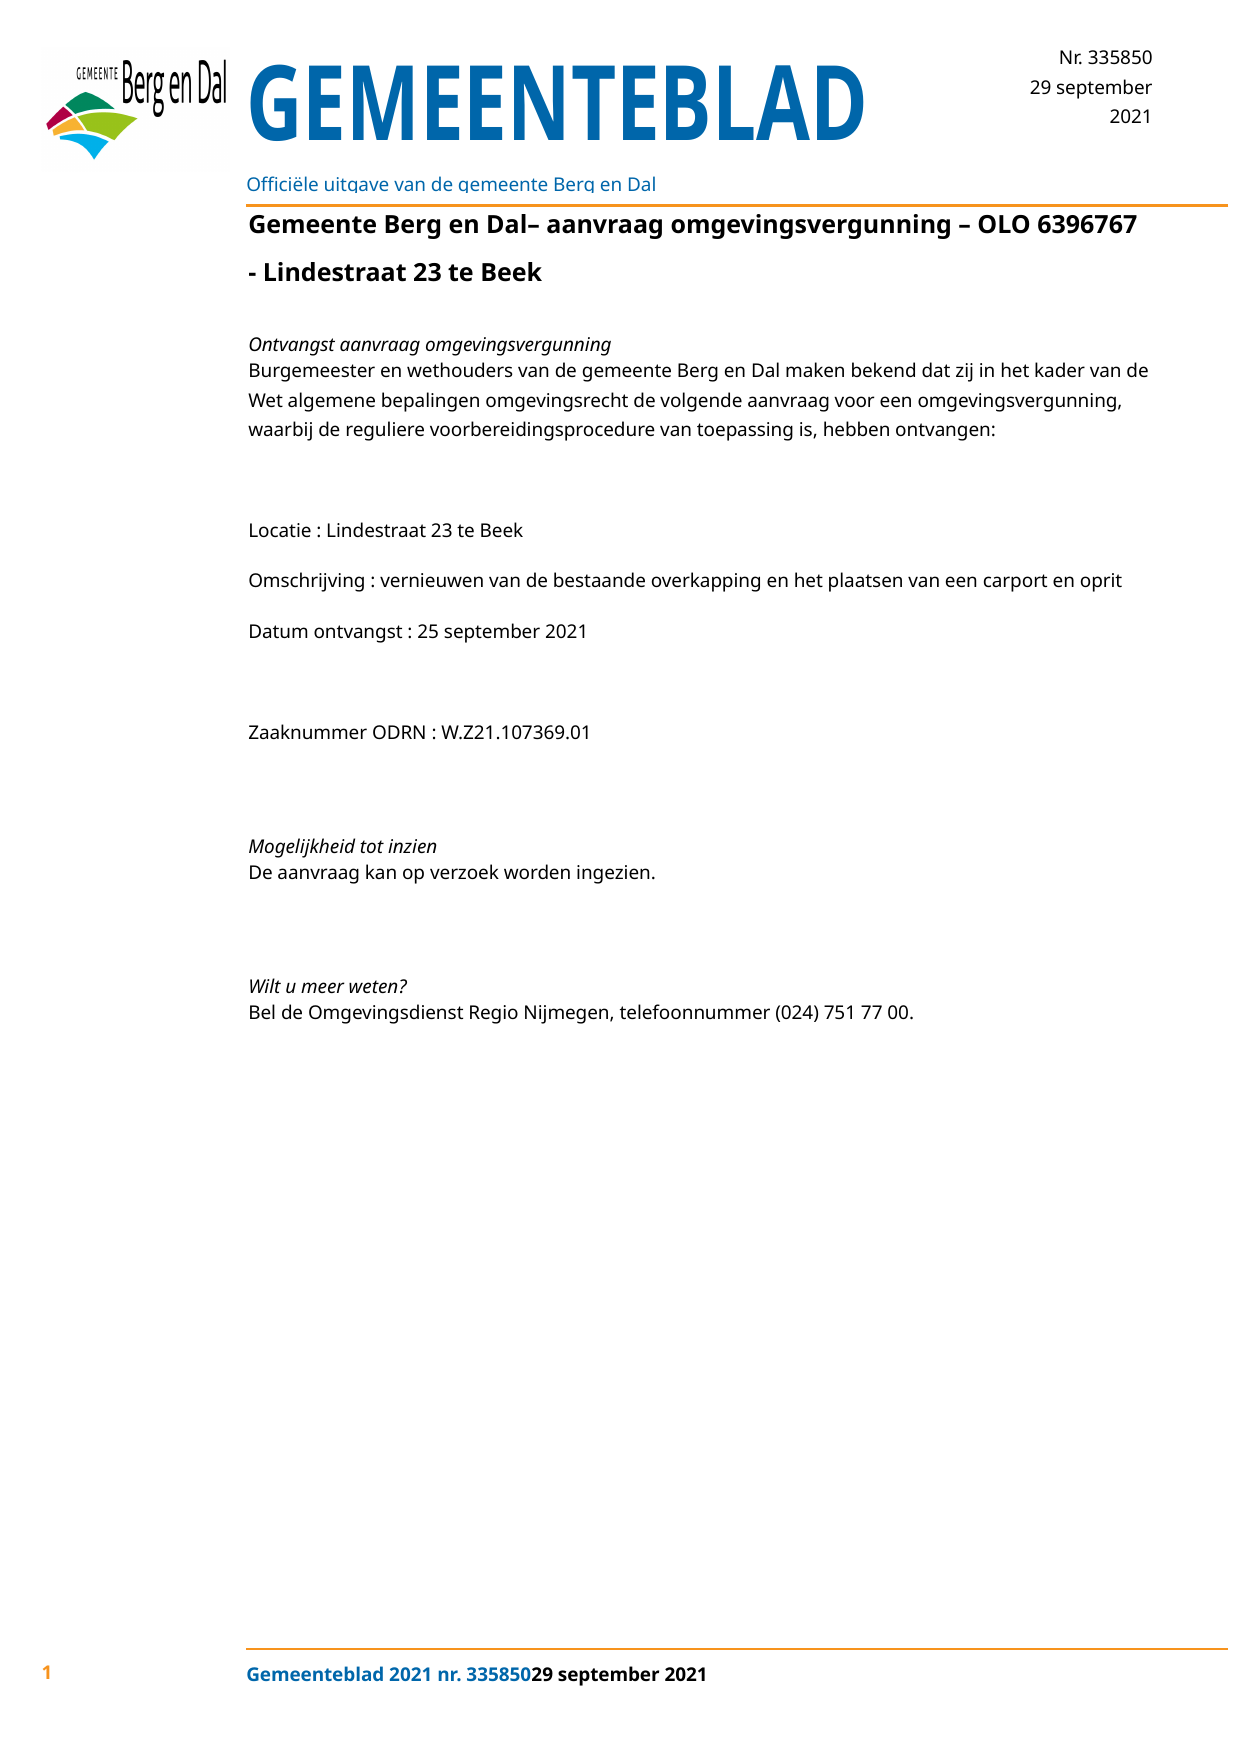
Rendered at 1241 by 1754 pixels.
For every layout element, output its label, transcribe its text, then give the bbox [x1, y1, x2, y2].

text De aanvraag kan op verzoek worden ingezien. [248, 859, 1152, 885]
text Ontvangst aanvraag omgevingsvergunning [248, 331, 1152, 357]
text Zaaknummer ODRN : W.Z21.107369.01 [248, 719, 1152, 744]
text Bel de Omgevingsdienst Regio Nijmegen, telefoonnummer (024) 751 77 00. [248, 999, 1152, 1025]
picture [41, 47, 231, 172]
text Omschrijving : vernieuwen van de bestaande overkapping en het plaatsen van een carport en oprit [248, 568, 1152, 593]
text Wilt u meer weten? [248, 973, 1152, 999]
text Mogelijkheid tot inzien [248, 833, 1152, 859]
text Gemeente Berg en Dal– aanvraag omgevingsvergunning – OLO 6396767 - Lindestraat 23 te Beek [248, 207, 1152, 288]
text Datum ontvangst : 25 september 2021 [248, 618, 1152, 644]
text Locatie : Lindestraat 23 te Beek [248, 517, 1152, 543]
text Burgemeester en wethouders van de gemeente Berg en Dal maken bekend dat zij in het kader van de Wet algemene bepalingen omgevingsrecht de volgende aanvraag voor een omgevingsvergunning, waarbij de reguliere voorbereidingsprocedure van toepassing is, hebben ontvangen: [248, 357, 1152, 442]
